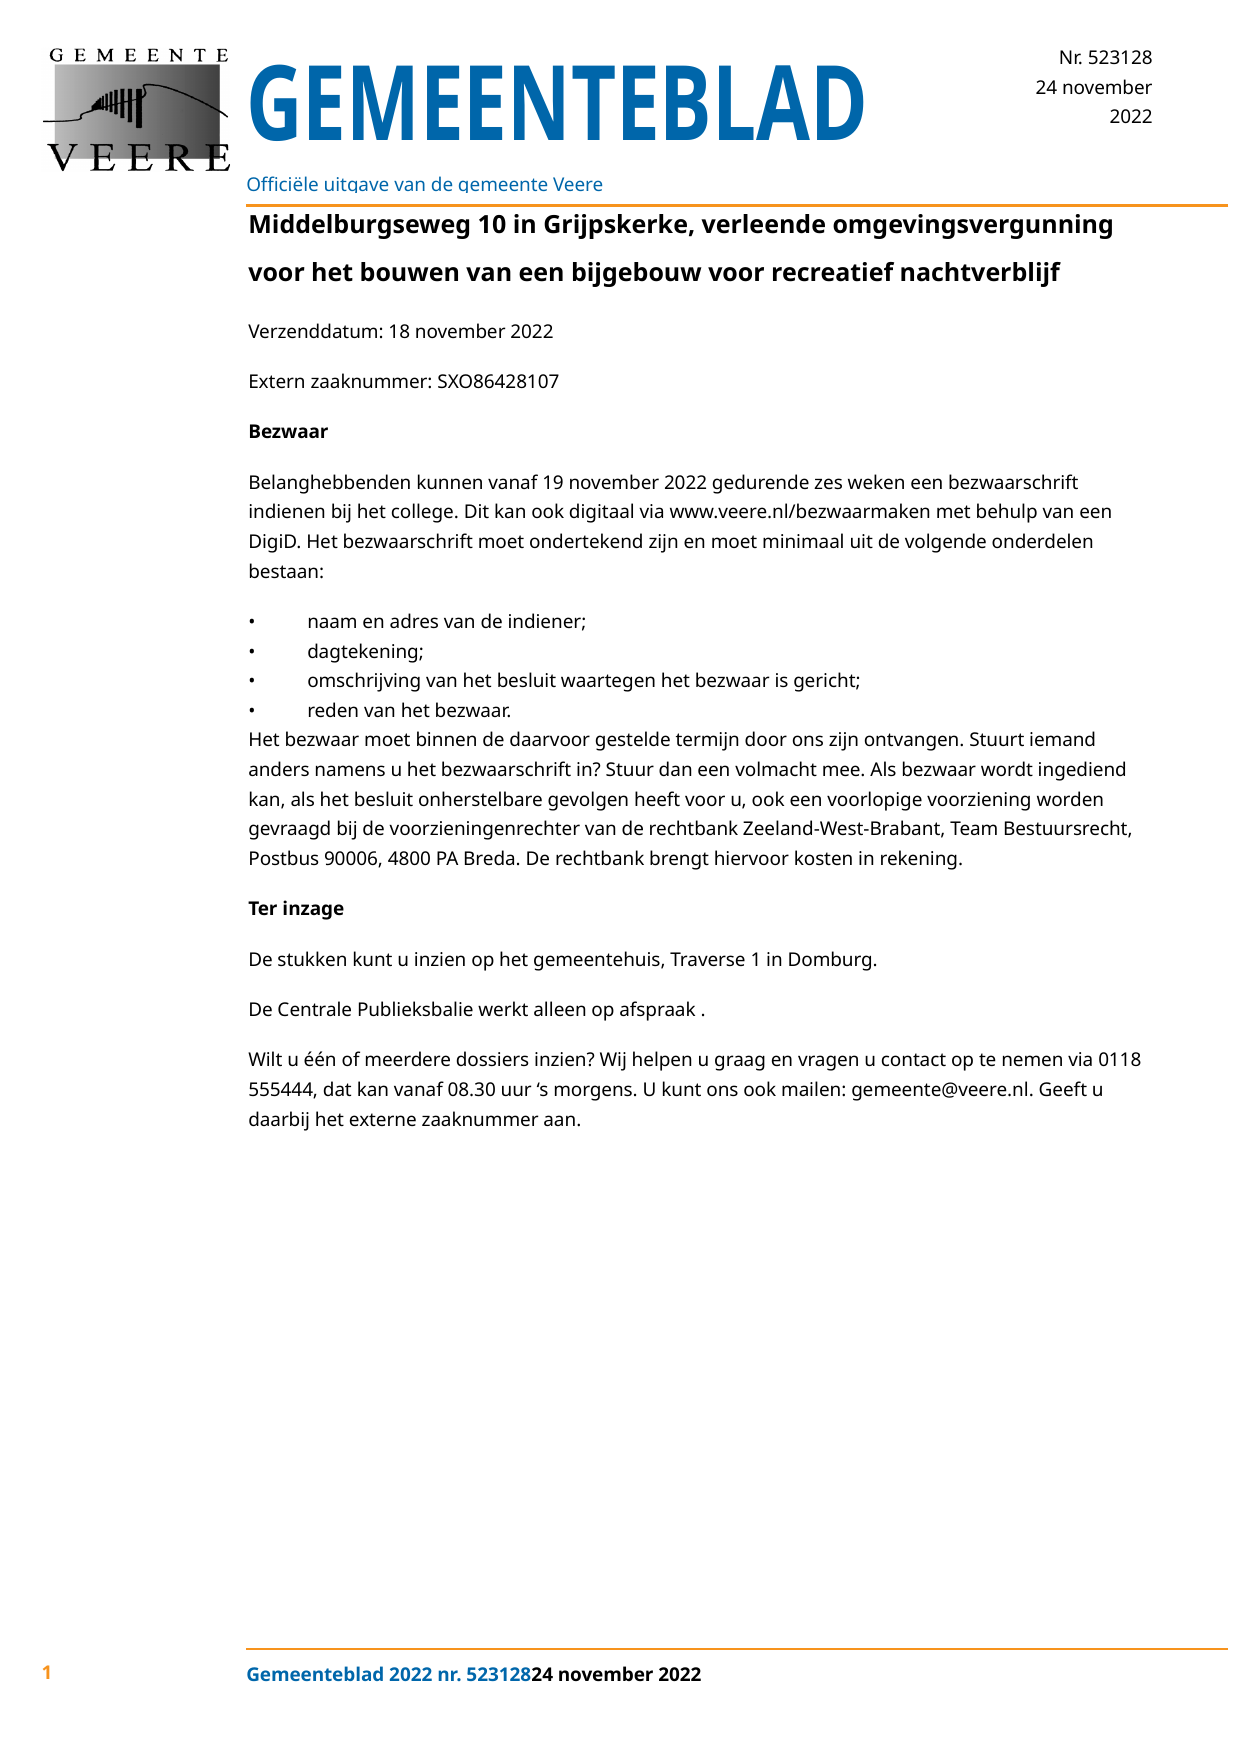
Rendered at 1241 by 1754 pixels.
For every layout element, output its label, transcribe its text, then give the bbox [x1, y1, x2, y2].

text Extern zaaknummer: SXO86428107 [248, 368, 1152, 394]
text Verzenddatum: 18 november 2022 [248, 318, 1152, 344]
text Middelburgseweg 10 in Grijpskerke, verleende omgevingsvergunning voor het bouwen van een bijgebouw voor recreatief nachtverblijf [248, 207, 1152, 288]
text Bezwaar [248, 419, 1152, 444]
list omschrijving van het besluit waartegen het bezwaar is gericht; [248, 667, 1152, 693]
text De stukken kunt u inzien op het gemeentehuis, Traverse 1 in Domburg. [248, 946, 1152, 972]
text Wilt u één of meerdere dossiers inzien? Wij helpen u graag en vragen u contact op te nemen via 0118 555444, dat kan vanaf 08.30 uur ‘s morgens. U kunt ons ook mailen: gemeente@veere.nl. Geeft u daarbij het externe zaaknummer aan. [248, 1047, 1152, 1132]
text De Centrale Publieksbalie werkt alleen op afspraak . [248, 996, 1152, 1022]
list naam en adres van de indiener; [248, 608, 1152, 634]
list reden van het bezwaar. [248, 697, 1152, 723]
list dagtekening; [248, 638, 1152, 664]
picture [41, 47, 231, 172]
text Het bezwaar moet binnen de daarvoor gestelde termijn door ons zijn ontvangen. Stuurt iemand anders namens u het bezwaarschrift in? Stuur dan een volmacht mee. Als bezwaar wordt ingediend kan, als het besluit onherstelbare gevolgen heeft voor u, ook een voorlopige voorziening worden gevraagd bij de voorzieningenrechter van de rechtbank Zeeland-West-Brabant, Team Bestuursrecht, Postbus 90006, 4800 PA Breda. De rechtbank brengt hiervoor kosten in rekening. [248, 727, 1152, 871]
text Ter inzage [248, 895, 1152, 921]
text Belanghebbenden kunnen vanaf 19 november 2022 gedurende zes weken een bezwaarschrift indienen bij het college. Dit kan ook digitaal via www.veere.nl/bezwaarmaken met behulp van een DigiD. Het bezwaarschrift moet ondertekend zijn en moet minimaal uit de volgende onderdelen bestaan: [248, 469, 1152, 584]
